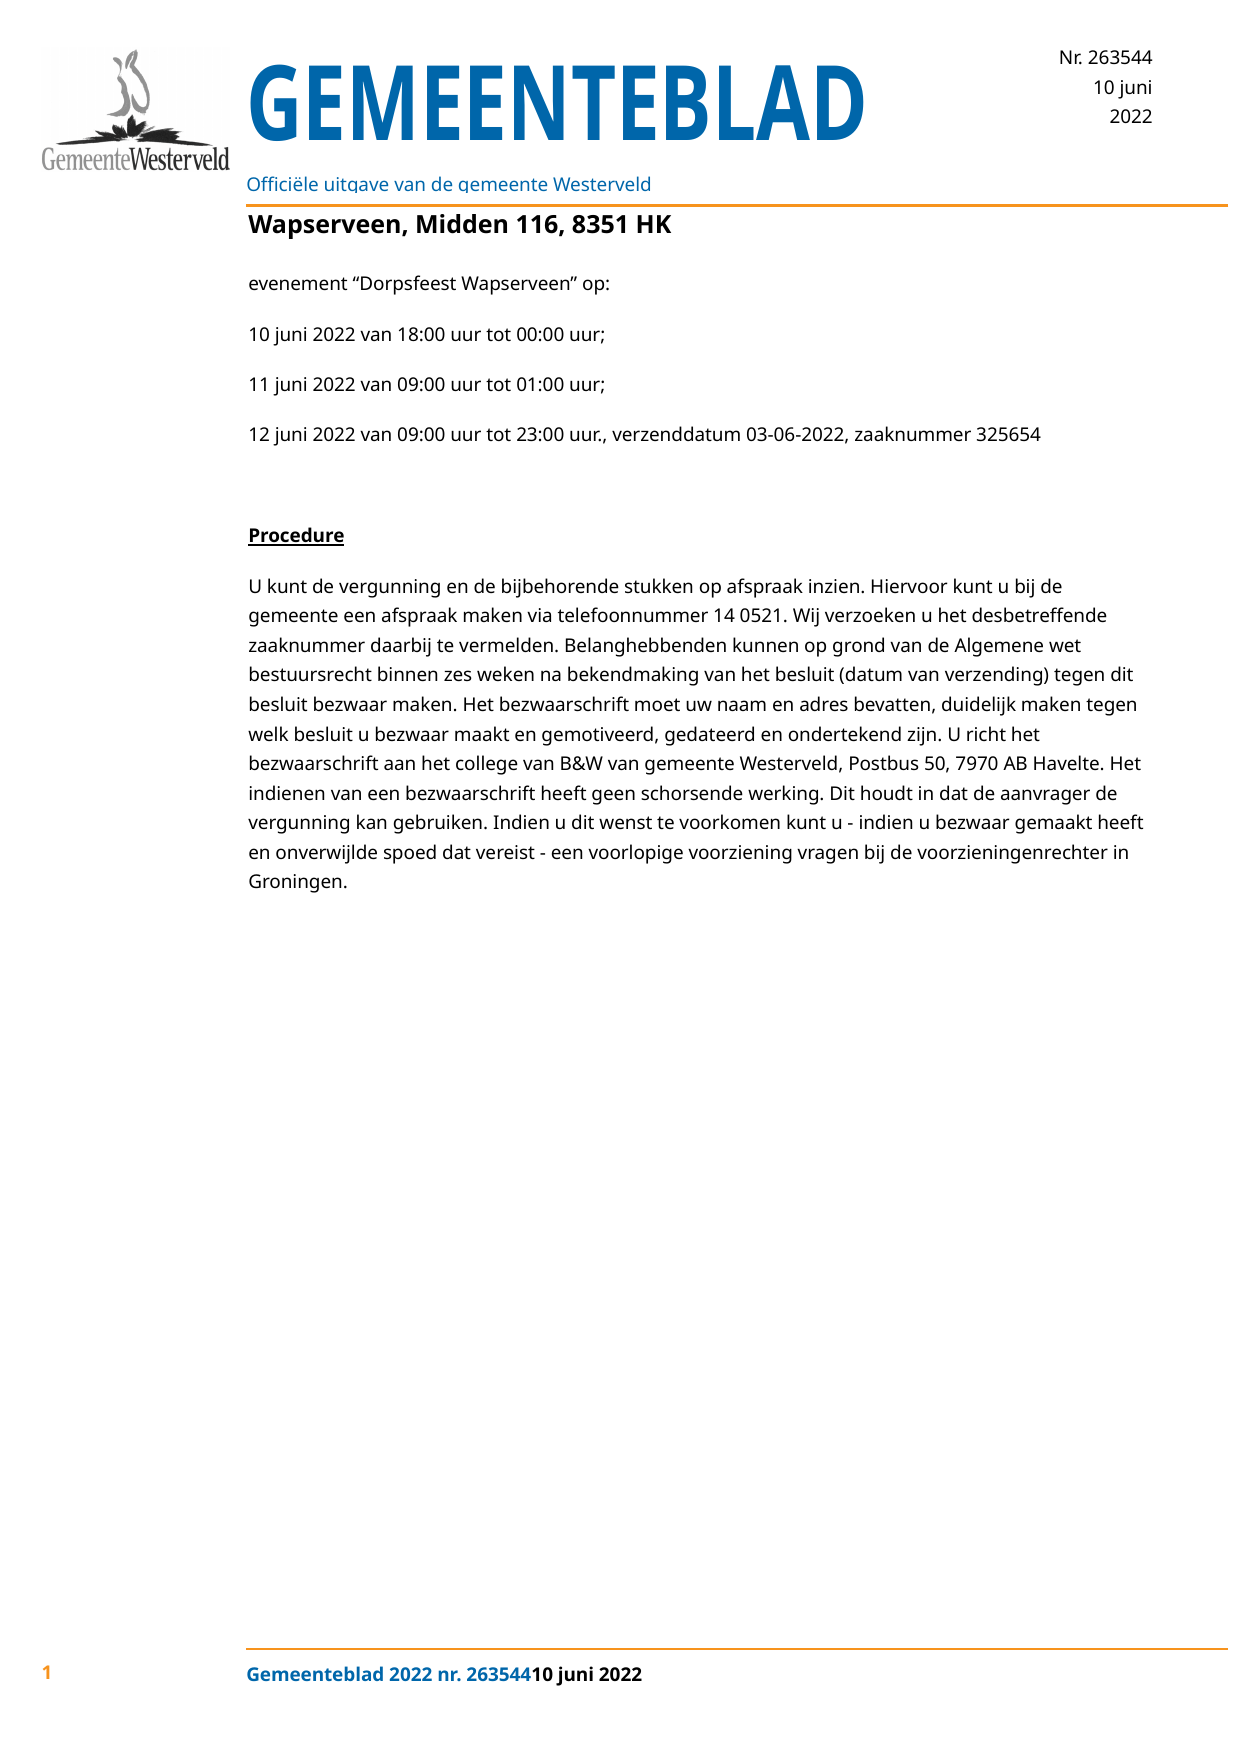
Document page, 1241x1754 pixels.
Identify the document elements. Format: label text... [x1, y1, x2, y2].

text Procedure [248, 522, 1152, 548]
text U kunt de vergunning en de bijbehorende stukken op afspraak inzien. Hiervoor kunt u bij de gemeente een afspraak maken via telefoonnummer 14 0521. Wij verzoeken u het desbetreffende zaaknummer daarbij te vermelden. Belanghebbenden kunnen op grond van de Algemene wet bestuursrecht binnen zes weken na bekendmaking van het besluit (datum van verzending) tegen dit besluit bezwaar maken. Het bezwaarschrift moet uw naam en adres bevatten, duidelijk maken tegen welk besluit u bezwaar maakt en gemotiveerd, gedateerd en ondertekend zijn. U richt het bezwaarschrift aan het college van B&W van gemeente Westerveld, Postbus 50, 7970 AB Havelte. Het indienen van een bezwaarschrift heeft geen schorsende werking. Dit houdt in dat de aanvrager de vergunning kan gebruiken. Indien u dit wenst te voorkomen kunt u - indien u bezwaar gemaakt heeft en onverwijlde spoed dat vereist - een voorlopige voorziening vragen bij de voorzieningenrechter in Groningen. [248, 573, 1152, 894]
text Wapserveen, Midden 116, 8351 HK [248, 207, 1152, 241]
text evenement “Dorpsfeest Wapserveen” op: [248, 270, 1152, 296]
text 11 juni 2022 van 09:00 uur tot 01:00 uur; [248, 371, 1152, 397]
text 10 juni 2022 van 18:00 uur tot 00:00 uur; [248, 321, 1152, 346]
text 12 juni 2022 van 09:00 uur tot 23:00 uur., verzenddatum 03-06-2022, zaaknummer 325654 [248, 422, 1152, 447]
picture [41, 47, 231, 172]
